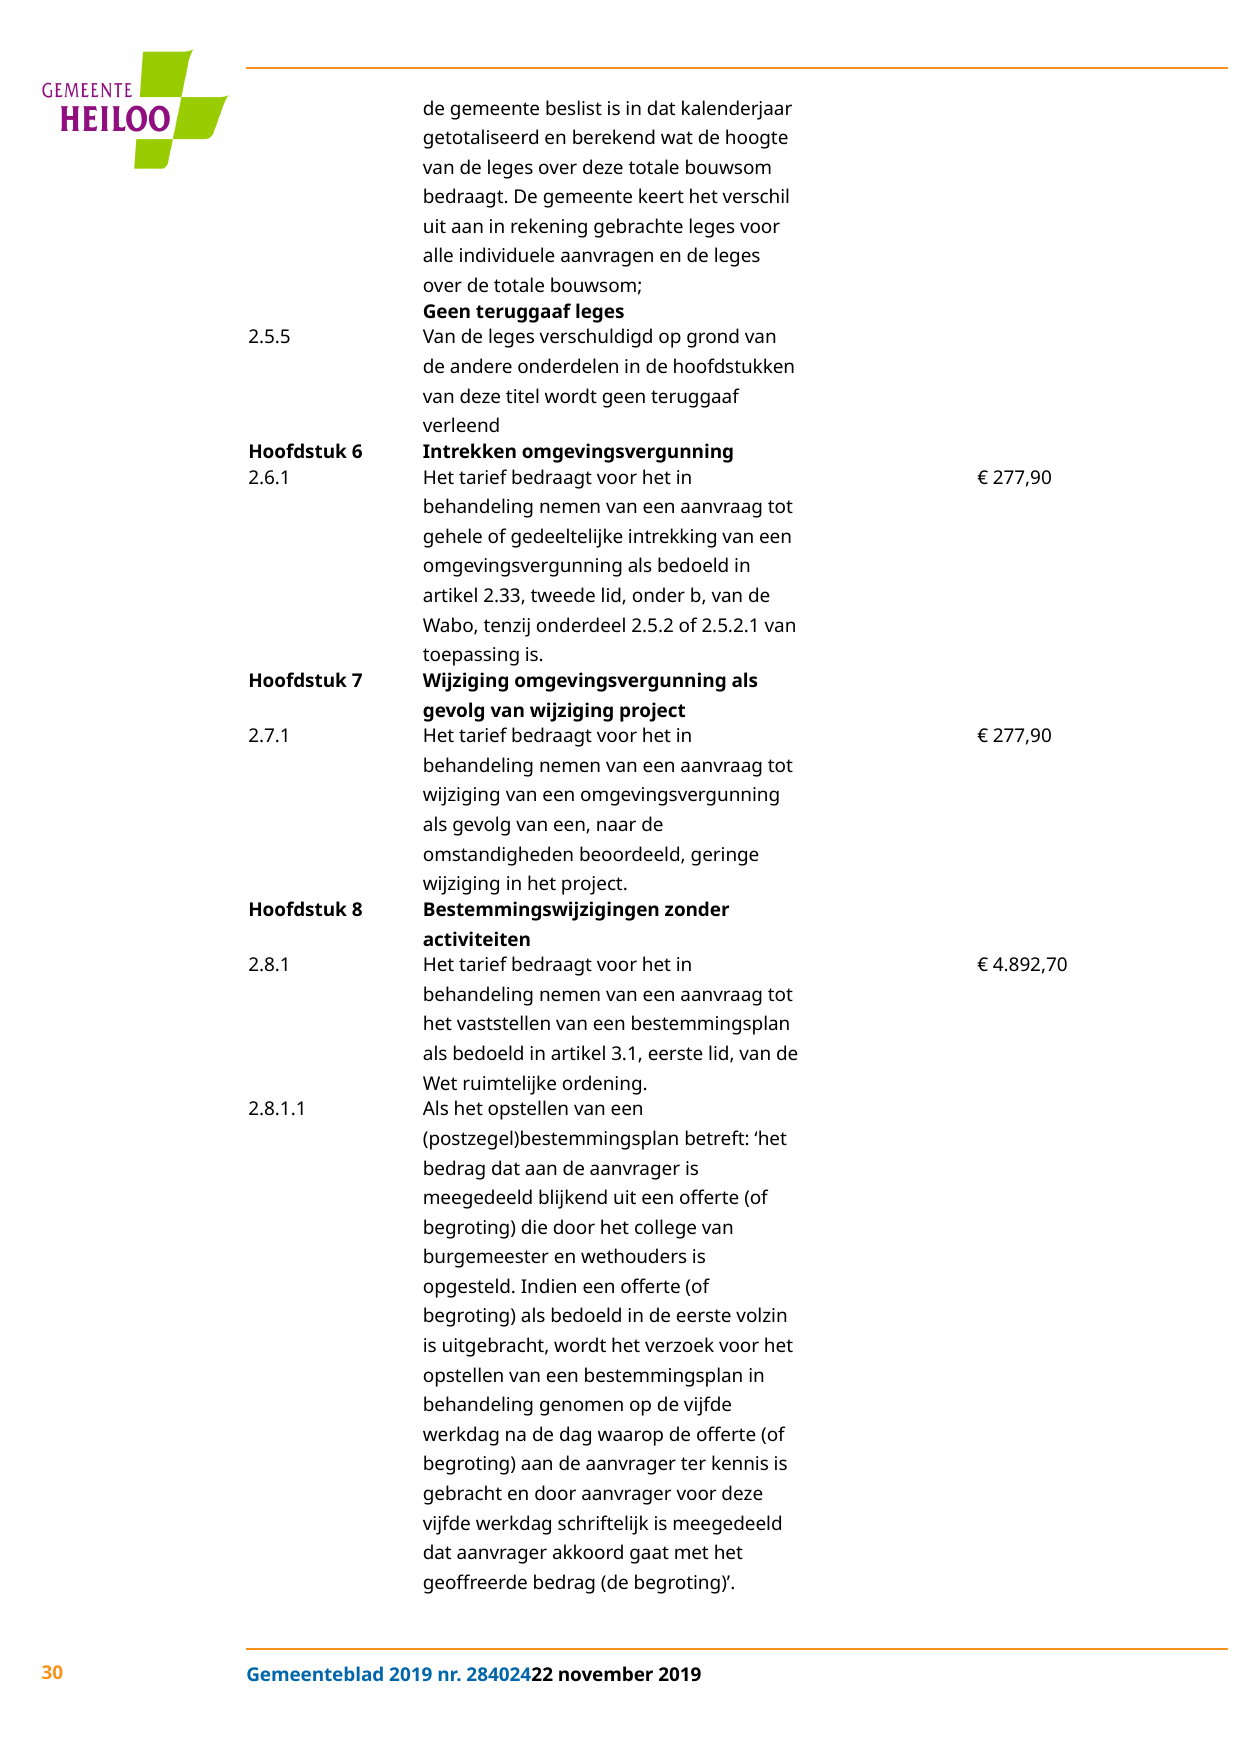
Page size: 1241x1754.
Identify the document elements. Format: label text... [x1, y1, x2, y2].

table_cell Het tarief bedraagt voor het in behandeling nemen van een aanvraag tot wijziging van een omgevingsvergunning als gevolg van een, naar de omstandigheden beoordeeld, geringe wijziging in het project. [423, 723, 802, 896]
table_cell 2.7.1 [248, 723, 423, 896]
table_cell Geen teruggaaf leges [423, 298, 802, 324]
table_cell Bestemmingswijzigingen zonder activiteiten [423, 896, 802, 951]
table_cell [802, 464, 977, 667]
table_cell Als het opstellen van een (postzegel)bestemmingsplan betreft: ‘het bedrag dat aan de aanvrager is meegedeeld blijkend uit een offerte (of begroting) die door het college van burgemeester en wethouders is opgesteld. Indien een offerte (of begroting) als bedoeld in de eerste volzin is uitgebracht, wordt het verzoek voor het opstellen van een bestemmingsplan in behandeling genomen op de vijfde werkdag na de dag waarop de offerte (of begroting) aan de aanvrager ter kennis is gebracht en door aanvrager voor deze vijfde werkdag schriftelijk is meegedeeld dat aanvrager akkoord gaat met het geoffreerde bedrag (de begroting)’. [423, 1096, 802, 1594]
table_cell 2.8.1.1 [248, 1096, 423, 1594]
table_cell [977, 667, 1152, 722]
table_cell [802, 667, 977, 722]
table_cell [977, 1096, 1152, 1594]
table_cell Het tarief bedraagt voor het in behandeling nemen van een aanvraag tot gehele of gedeeltelijke intrekking van een omgevingsvergunning als bedoeld in artikel 2.33, tweede lid, onder b, van de Wabo, tenzij onderdeel 2.5.2 of 2.5.2.1 van toepassing is. [423, 464, 802, 667]
table_cell [248, 95, 423, 298]
table_cell [802, 896, 977, 951]
table_cell [977, 438, 1152, 464]
table_cell [802, 324, 977, 438]
table_cell de gemeente beslist is in dat kalenderjaar getotaliseerd en berekend wat de hoogte van de leges over deze totale bouwsom bedraagt. De gemeente keert het verschil uit aan in rekening gebrachte leges voor alle individuele aanvragen en de leges over de totale bouwsom; [423, 95, 802, 298]
table_cell € 4.892,70 [977, 951, 1152, 1096]
table_cell [977, 298, 1152, 324]
table_cell [977, 95, 1152, 298]
table_cell 2.5.5 [248, 324, 423, 438]
table_cell [802, 438, 977, 464]
table_cell [802, 951, 977, 1096]
table_cell Hoofdstuk 6 [248, 438, 423, 464]
table_cell 2.8.1 [248, 951, 423, 1096]
table_cell Intrekken omgevingsvergunning [423, 438, 802, 464]
table_cell € 277,90 [977, 464, 1152, 667]
table_cell [802, 298, 977, 324]
table_cell [977, 324, 1152, 438]
picture [41, 47, 231, 172]
table_cell Het tarief bedraagt voor het in behandeling nemen van een aanvraag tot het vaststellen van een bestemmingsplan als bedoeld in artikel 3.1, eerste lid, van de Wet ruimtelijke ordening. [423, 951, 802, 1096]
table_cell 2.6.1 [248, 464, 423, 667]
table_cell [802, 1096, 977, 1594]
table_cell [802, 723, 977, 896]
table_cell Wijziging omgevingsvergunning als gevolg van wijziging project [423, 667, 802, 722]
table_cell € 277,90 [977, 723, 1152, 896]
table_cell [248, 298, 423, 324]
table_cell [977, 896, 1152, 951]
table_cell Hoofdstuk 7 [248, 667, 423, 722]
table_cell Van de leges verschuldigd op grond van de andere onderdelen in de hoofdstukken van deze titel wordt geen teruggaaf verleend [423, 324, 802, 438]
table_cell [802, 95, 977, 298]
table_cell Hoofdstuk 8 [248, 896, 423, 951]
